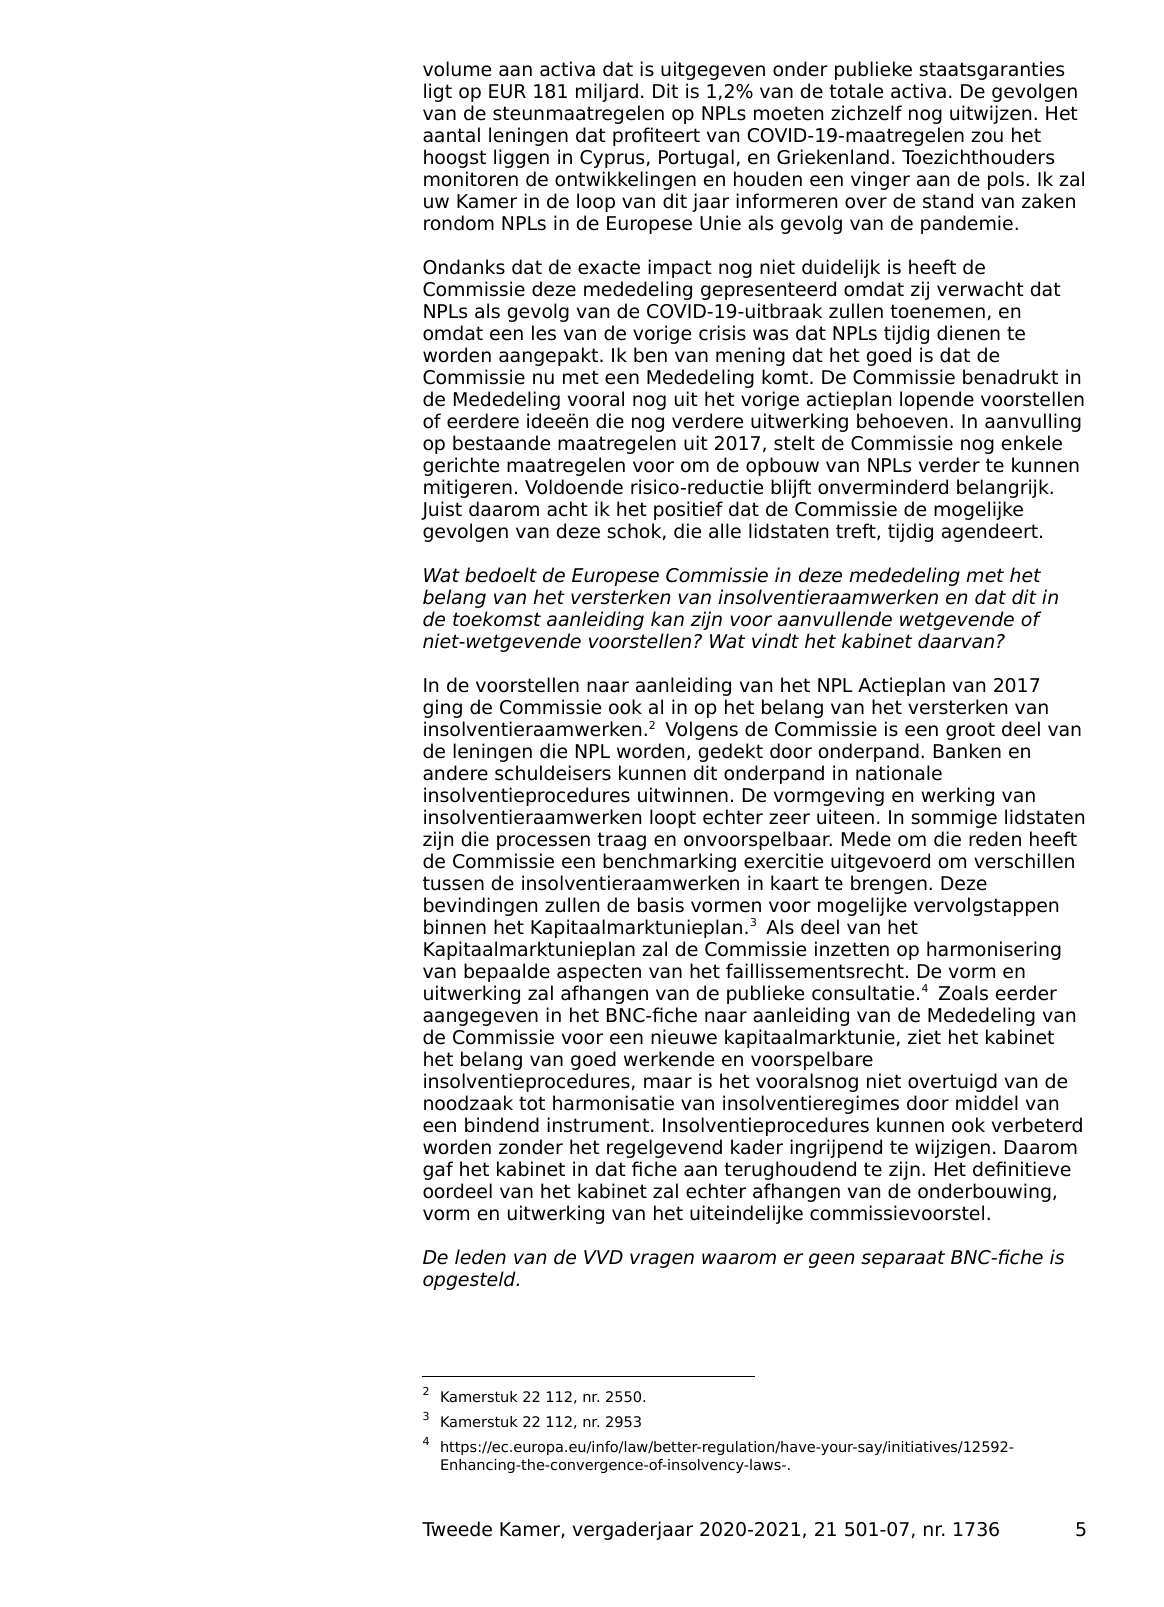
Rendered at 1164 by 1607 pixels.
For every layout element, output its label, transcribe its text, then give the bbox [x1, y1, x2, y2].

text In de voorstellen naar aanleiding van het NPL Actieplan van 2017 ging de Commissie ook al in op het belang van het versterken van insolventieraamwerken. Volgens de Commissie is een groot deel van de leningen die NPL worden, gedekt door onderpand. Banken en andere schuldeisers kunnen dit onderpand in nationale insolventieprocedures uitwinnen. De vormgeving en werking van insolventieraamwerken loopt echter zeer uiteen. In sommige lidstaten zijn die processen traag en onvoorspelbaar. Mede om die reden heeft de Commissie een benchmarking exercitie uitgevoerd om verschillen tussen de insolventieraamwerken in kaart te brengen. Deze bevindingen zullen de basis vormen voor mogelijke vervolgstappen binnen het Kapitaalmarktunieplan. Als deel van het Kapitaalmarktunieplan zal de Commissie inzetten op harmonisering van bepaalde aspecten van het faillissementsrecht. De vorm en uitwerking zal afhangen van de publieke consultatie. Zoals eerder aangegeven in het BNC-fiche naar aanleiding van de Mededeling van de Commissie voor een nieuwe kapitaalmarktunie, ziet het kabinet het belang van goed werkende en voorspelbare insolventieprocedures, maar is het vooralsnog niet overtuigd van de noodzaak tot harmonisatie van insolventieregimes door middel van een bindend instrument. Insolventieprocedures kunnen ook verbeterd worden zonder het regelgevend kader ingrijpend te wijzigen. Daarom gaf het kabinet in dat fiche aan terughoudend te zijn. Het definitieve oordeel van het kabinet zal echter afhangen van de onderbouwing, vorm en uitwerking van het uiteindelijke commissievoorstel. [422, 675, 1087, 1224]
text De leden van de VVD vragen waarom er geen separaat BNC-fiche is opgesteld. [422, 1247, 1087, 1291]
text volume aan activa dat is uitgegeven onder publieke staatsgaranties ligt op EUR 181 miljard. Dit is 1,2% van de totale activa. De gevolgen van de steunmaatregelen op NPLs moeten zichzelf nog uitwijzen. Het aantal leningen dat profiteert van COVID-19-maatregelen zou het hoogst liggen in Cyprus, Portugal, en Griekenland. Toezichthouders monitoren de ontwikkelingen en houden een vinger aan de pols. Ik zal uw Kamer in de loop van dit jaar informeren over de stand van zaken rondom NPLs in de Europese Unie als gevolg van de pandemie. [422, 59, 1087, 235]
text Wat bedoelt de Europese Commissie in deze mededeling met het belang van het versterken van insolventieraamwerken en dat dit in de toekomst aanleiding kan zijn voor aanvullende wetgevende of niet-wetgevende voorstellen? Wat vindt het kabinet daarvan? [422, 565, 1087, 653]
text https://ec.europa.eu/info/law/better-regulation/have-your-say/initiatives/12592-Enhancing-the-convergence-of-insolvency-laws-. [422, 1435, 1087, 1474]
text Ondanks dat de exacte impact nog niet duidelijk is heeft de Commissie deze mededeling gepresenteerd omdat zij verwacht dat NPLs als gevolg van de COVID-19-uitbraak zullen toenemen, en omdat een les van de vorige crisis was dat NPLs tijdig dienen te worden aangepakt. Ik ben van mening dat het goed is dat de Commissie nu met een Mededeling komt. De Commissie benadrukt in de Mededeling vooral nog uit het vorige actieplan lopende voorstellen of eerdere ideeën die nog verdere uitwerking behoeven. In aanvulling op bestaande maatregelen uit 2017, stelt de Commissie nog enkele gerichte maatregelen voor om de opbouw van NPLs verder te kunnen mitigeren. Voldoende risico-reductie blijft onverminderd belangrijk. Juist daarom acht ik het positief dat de Commissie de mogelijke gevolgen van deze schok, die alle lidstaten treft, tijdig agendeert. [422, 257, 1087, 543]
text Kamerstuk 22 112, nr. 2953 [422, 1410, 1087, 1432]
text Kamerstuk 22 112, nr. 2550. [422, 1385, 1087, 1407]
